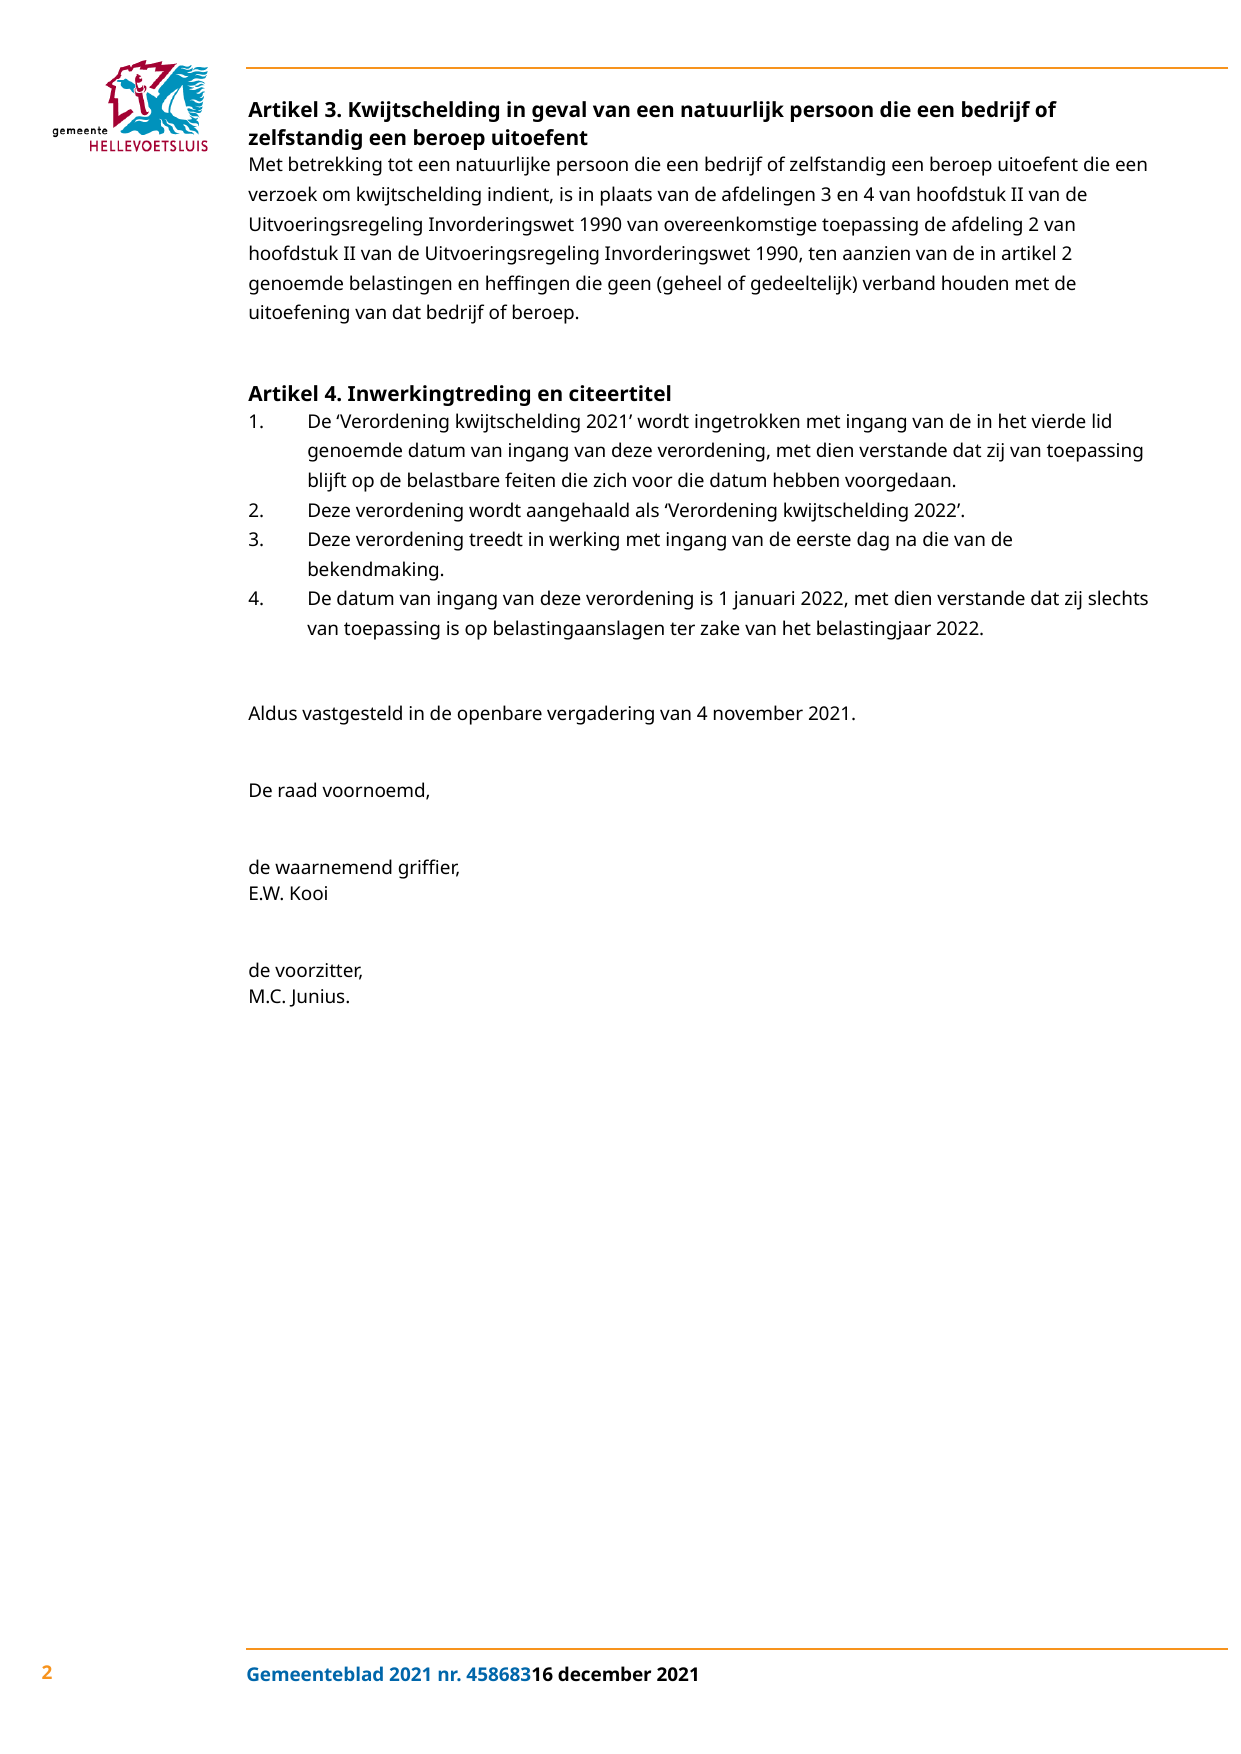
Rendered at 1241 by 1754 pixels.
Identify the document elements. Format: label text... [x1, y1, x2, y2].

text Met betrekking tot een natuurlijke persoon die een bedrijf of zelfstandig een beroep uitoefent die een verzoek om kwijtschelding indient, is in plaats van de afdelingen 3 en 4 van hoofdstuk II van de Uitvoeringsregeling Invorderingswet 1990 van overeenkomstige toepassing de afdeling 2 van hoofdstuk II van de Uitvoeringsregeling Invorderingswet 1990, ten aanzien van de in artikel 2 genoemde belastingen en heffingen die geen (geheel of gedeeltelijk) verband houden met de uitoefening van dat bedrijf of beroep. [248, 152, 1152, 325]
text M.C. Junius. [248, 983, 1152, 1009]
list De ‘Verordening kwijtschelding 2021’ wordt ingetrokken met ingang van de in het vierde lid genoemde datum van ingang van deze verordening, met dien verstande dat zij van toepassing blijft op de belastbare feiten die zich voor die datum hebben voorgedaan. [248, 408, 1152, 493]
text Artikel 3. Kwijtschelding in geval van een natuurlijk persoon die een bedrijf of zelfstandig een beroep uitoefent [248, 95, 1152, 152]
text de voorzitter, [248, 957, 1152, 983]
list De datum van ingang van deze verordening is 1 januari 2022, met dien verstande dat zij slechts van toepassing is op belastingaanslagen ter zake van het belastingjaar 2022. [248, 586, 1152, 641]
text Aldus vastgesteld in de openbare vergadering van 4 november 2021. [248, 700, 1152, 726]
text Artikel 4. Inwerkingtreding en citeertitel [248, 379, 1152, 408]
text de waarnemend griffier, [248, 854, 1152, 880]
text De raad voornoemd, [248, 777, 1152, 803]
list Deze verordening wordt aangehaald als ‘Verordening kwijtschelding 2022’. [248, 497, 1152, 522]
list Deze verordening treedt in werking met ingang van de eerste dag na die van de bekendmaking. [248, 526, 1152, 582]
text E.W. Kooi [248, 880, 1152, 906]
picture [41, 47, 231, 172]
